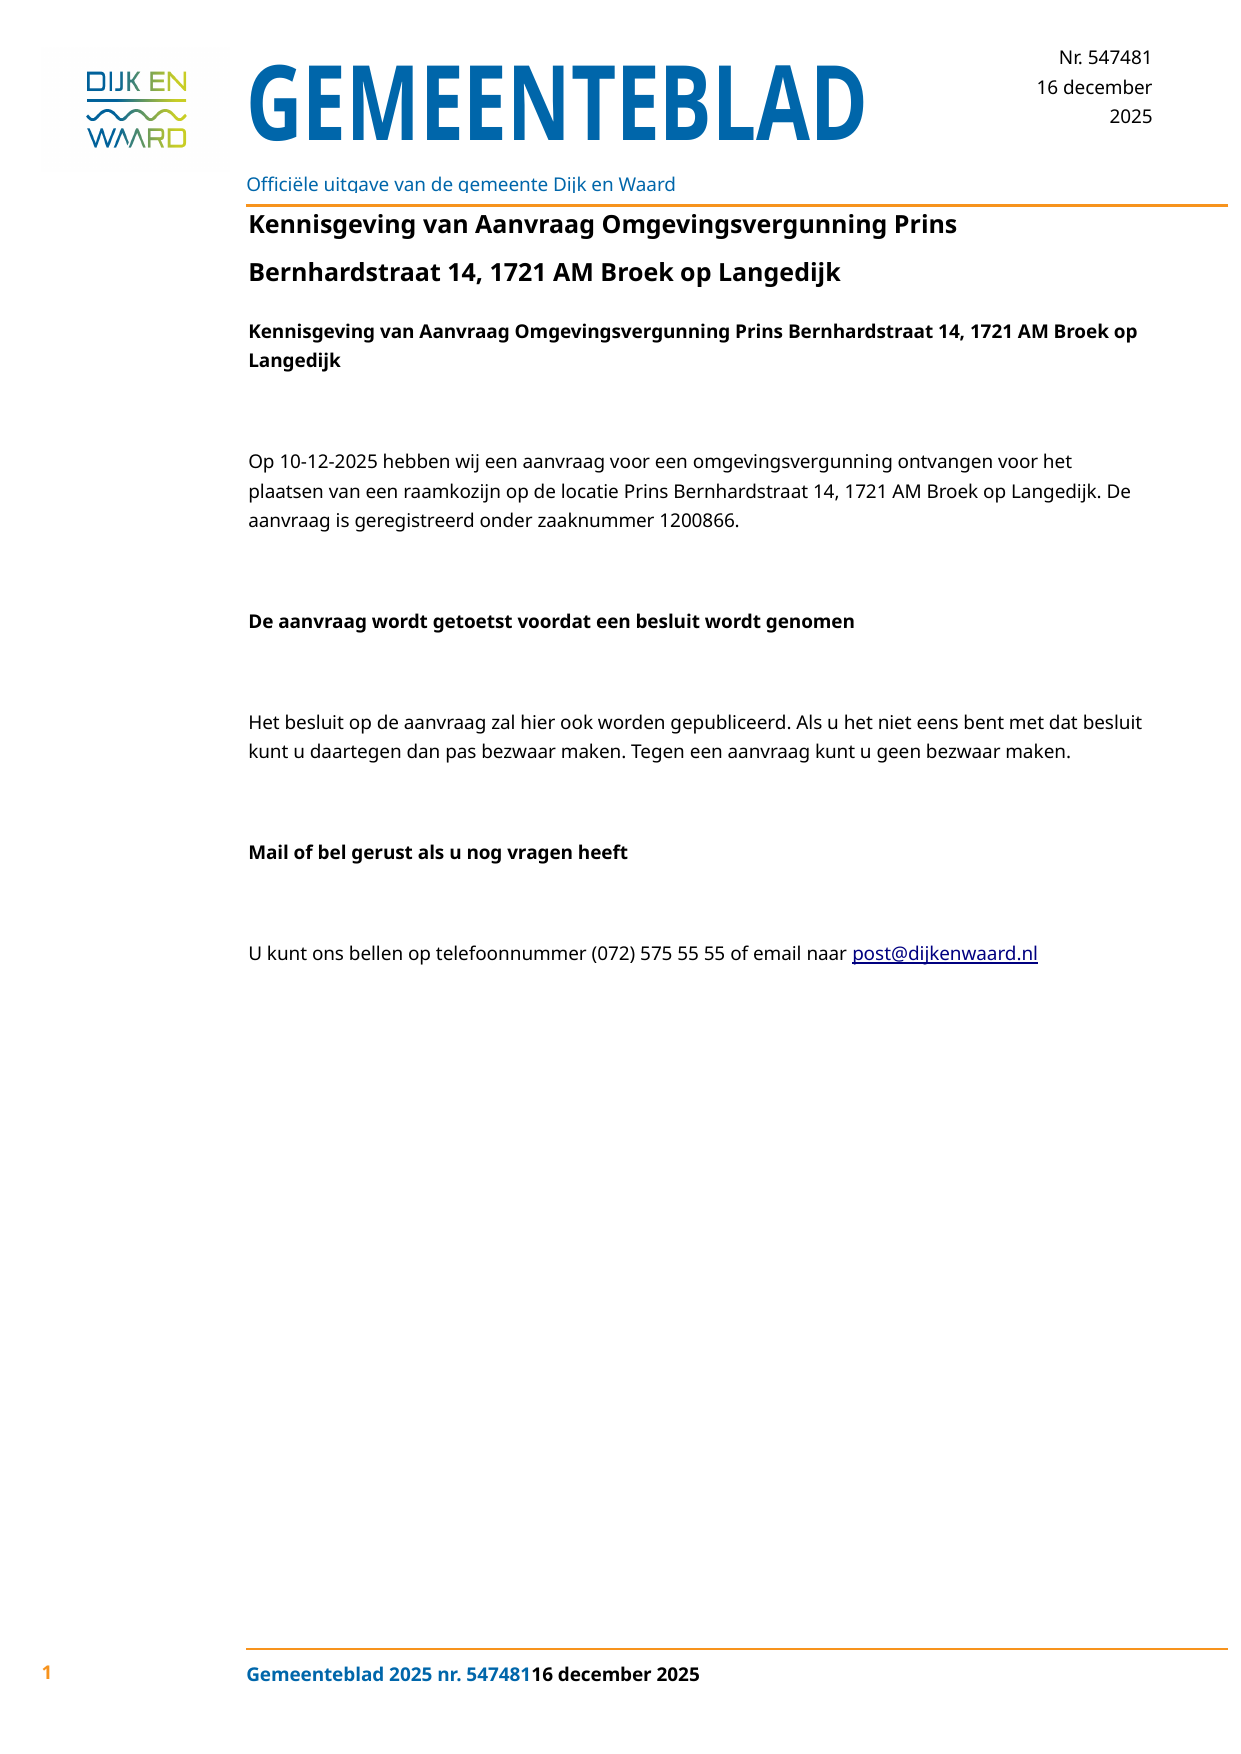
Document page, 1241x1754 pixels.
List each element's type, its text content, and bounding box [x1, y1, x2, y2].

text Kennisgeving van Aanvraag Omgevingsvergunning Prins Bernhardstraat 14, 1721 AM Broek op Langedijk [248, 207, 1152, 288]
text Het besluit op de aanvraag zal hier ook worden gepubliceerd. Als u het niet eens bent met dat besluit kunt u daartegen dan pas bezwaar maken. Tegen een aanvraag kunt u geen bezwaar maken. [248, 709, 1152, 764]
text Op 10-12-2025 hebben wij een aanvraag voor een omgevingsvergunning ontvangen voor het plaatsen van een raamkozijn op de locatie Prins Bernhardstraat 14, 1721 AM Broek op Langedijk. De aanvraag is geregistreerd onder zaaknummer 1200866. [248, 448, 1152, 533]
text U kunt ons bellen op telefoonnummer (072) 575 55 55 of email naar post@dijkenwaard.nl [248, 940, 1152, 966]
text Kennisgeving van Aanvraag Omgevingsvergunning Prins Bernhardstraat 14, 1721 AM Broek op Langedijk [248, 318, 1152, 373]
text De aanvraag wordt getoetst voordat een besluit wordt genomen [248, 608, 1152, 634]
text Mail of bel gerust als u nog vragen heeft [248, 839, 1152, 865]
picture [41, 47, 231, 172]
